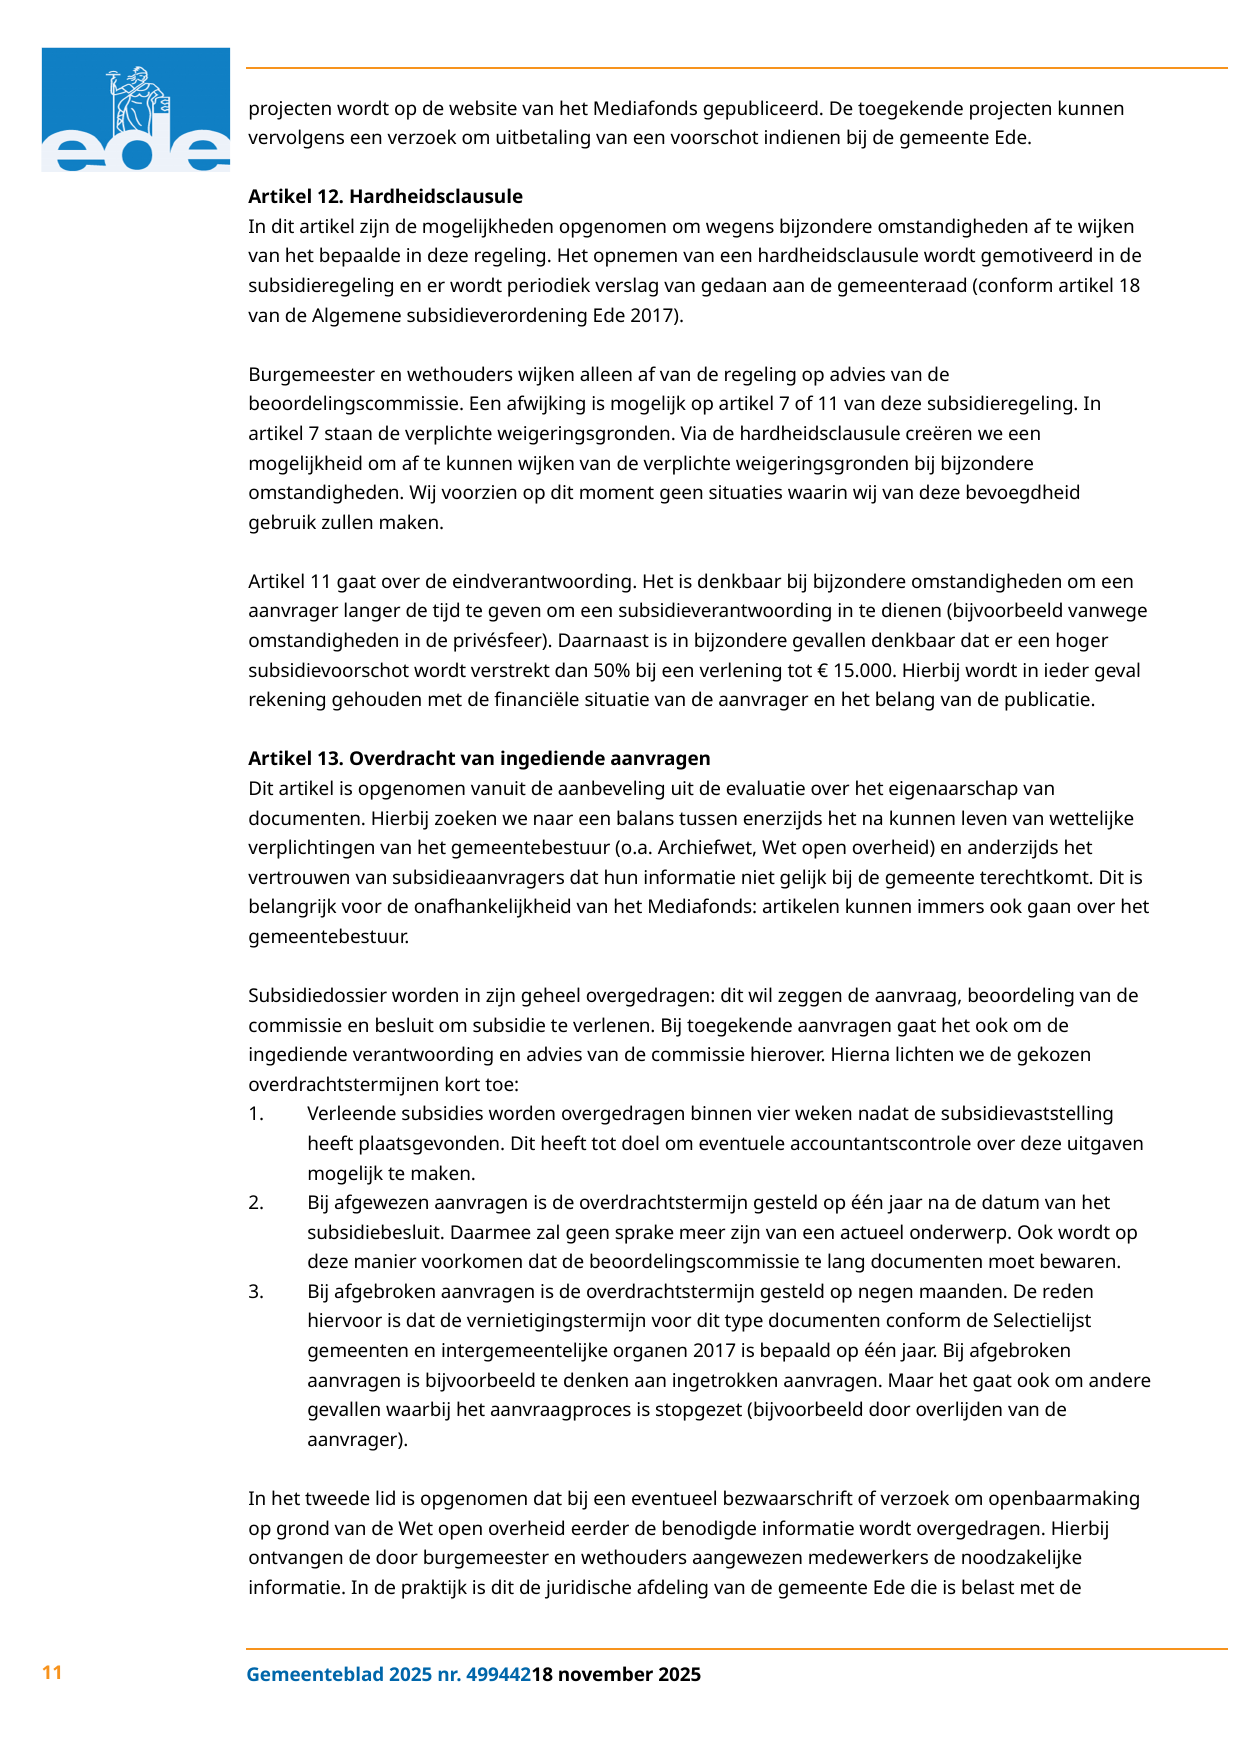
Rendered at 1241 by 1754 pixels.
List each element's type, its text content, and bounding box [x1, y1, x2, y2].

text In het tweede lid is opgenomen dat bij een eventueel bezwaarschrift of verzoek om openbaarmaking op grond van de Wet open overheid eerder de benodigde informatie wordt overgedragen. Hierbij ontvangen de door burgemeester en wethouders aangewezen medewerkers de noodzakelijke informatie. In de praktijk is dit de juridische afdeling van de gemeente Ede die is belast met de [248, 1485, 1152, 1600]
list Bij afgewezen aanvragen is de overdrachtstermijn gesteld op één jaar na de datum van het subsidiebesluit. Daarmee zal geen sprake meer zijn van een actueel onderwerp. Ook wordt op deze manier voorkomen dat de beoordelingscommissie te lang documenten moet bewaren. [248, 1189, 1152, 1274]
text Subsidiedossier worden in zijn geheel overgedragen: dit wil zeggen de aanvraag, beoordeling van de commissie en besluit om subsidie te verlenen. Bij toegekende aanvragen gaat het ook om de ingediende verantwoording en advies van de commissie hierover. Hierna lichten we de gekozen overdrachtstermijnen kort toe: [248, 982, 1152, 1097]
text Artikel 13. Overdracht van ingediende aanvragen [248, 746, 1152, 771]
text In dit artikel zijn de mogelijkheden opgenomen om wegens bijzondere omstandigheden af te wijken van het bepaalde in deze regeling. Het opnemen van een hardheidsclausule wordt gemotiveerd in de subsidieregeling en er wordt periodiek verslag van gedaan aan de gemeenteraad (conform artikel 18 van de Algemene subsidieverordening Ede 2017). [248, 213, 1152, 328]
text projecten wordt op de website van het Mediafonds gepubliceerd. De toegekende projecten kunnen vervolgens een verzoek om uitbetaling van een voorschot indienen bij de gemeente Ede. [248, 95, 1152, 150]
text Artikel 11 gaat over de eindverantwoording. Het is denkbaar bij bijzondere omstandigheden om een aanvrager langer de tijd te geven om een subsidieverantwoording in te dienen (bijvoorbeeld vanwege omstandigheden in de privésfeer). Daarnaast is in bijzondere gevallen denkbaar dat er een hoger subsidievoorschot wordt verstrekt dan 50% bij een verlening tot € 15.000. Hierbij wordt in ieder geval rekening gehouden met de financiële situatie van de aanvrager en het belang van de publicatie. [248, 568, 1152, 712]
list Bij afgebroken aanvragen is de overdrachtstermijn gesteld op negen maanden. De reden hiervoor is dat de vernietigingstermijn voor dit type documenten conform de Selectielijst gemeenten en intergemeentelijke organen 2017 is bepaald op één jaar. Bij afgebroken aanvragen is bijvoorbeeld te denken aan ingetrokken aanvragen. Maar het gaat ook om andere gevallen waarbij het aanvraagproces is stopgezet (bijvoorbeeld door overlijden van de aanvrager). [248, 1278, 1152, 1452]
text Artikel 12. Hardheidsclausule [248, 183, 1152, 209]
text Dit artikel is opgenomen vanuit de aanbeveling uit de evaluatie over het eigenaarschap van documenten. Hierbij zoeken we naar een balans tussen enerzijds het na kunnen leven van wettelijke verplichtingen van het gemeentebestuur (o.a. Archiefwet, Wet open overheid) en anderzijds het vertrouwen van subsidieaanvragers dat hun informatie niet gelijk bij de gemeente terechtkomt. Dit is belangrijk voor de onafhankelijkheid van het Mediafonds: artikelen kunnen immers ook gaan over het gemeentebestuur. [248, 775, 1152, 949]
picture [41, 47, 231, 172]
text Burgemeester en wethouders wijken alleen af van de regeling op advies van de beoordelingscommissie. Een afwijking is mogelijk op artikel 7 of 11 van deze subsidieregeling. In artikel 7 staan de verplichte weigeringsgronden. Via de hardheidsclausule creëren we een mogelijkheid om af te kunnen wijken van de verplichte weigeringsgronden bij bijzondere omstandigheden. Wij voorzien op dit moment geen situaties waarin wij van deze bevoegdheid gebruik zullen maken. [248, 361, 1152, 535]
list Verleende subsidies worden overgedragen binnen vier weken nadat de subsidievaststelling heeft plaatsgevonden. Dit heeft tot doel om eventuele accountantscontrole over deze uitgaven mogelijk te maken. [248, 1101, 1152, 1186]
